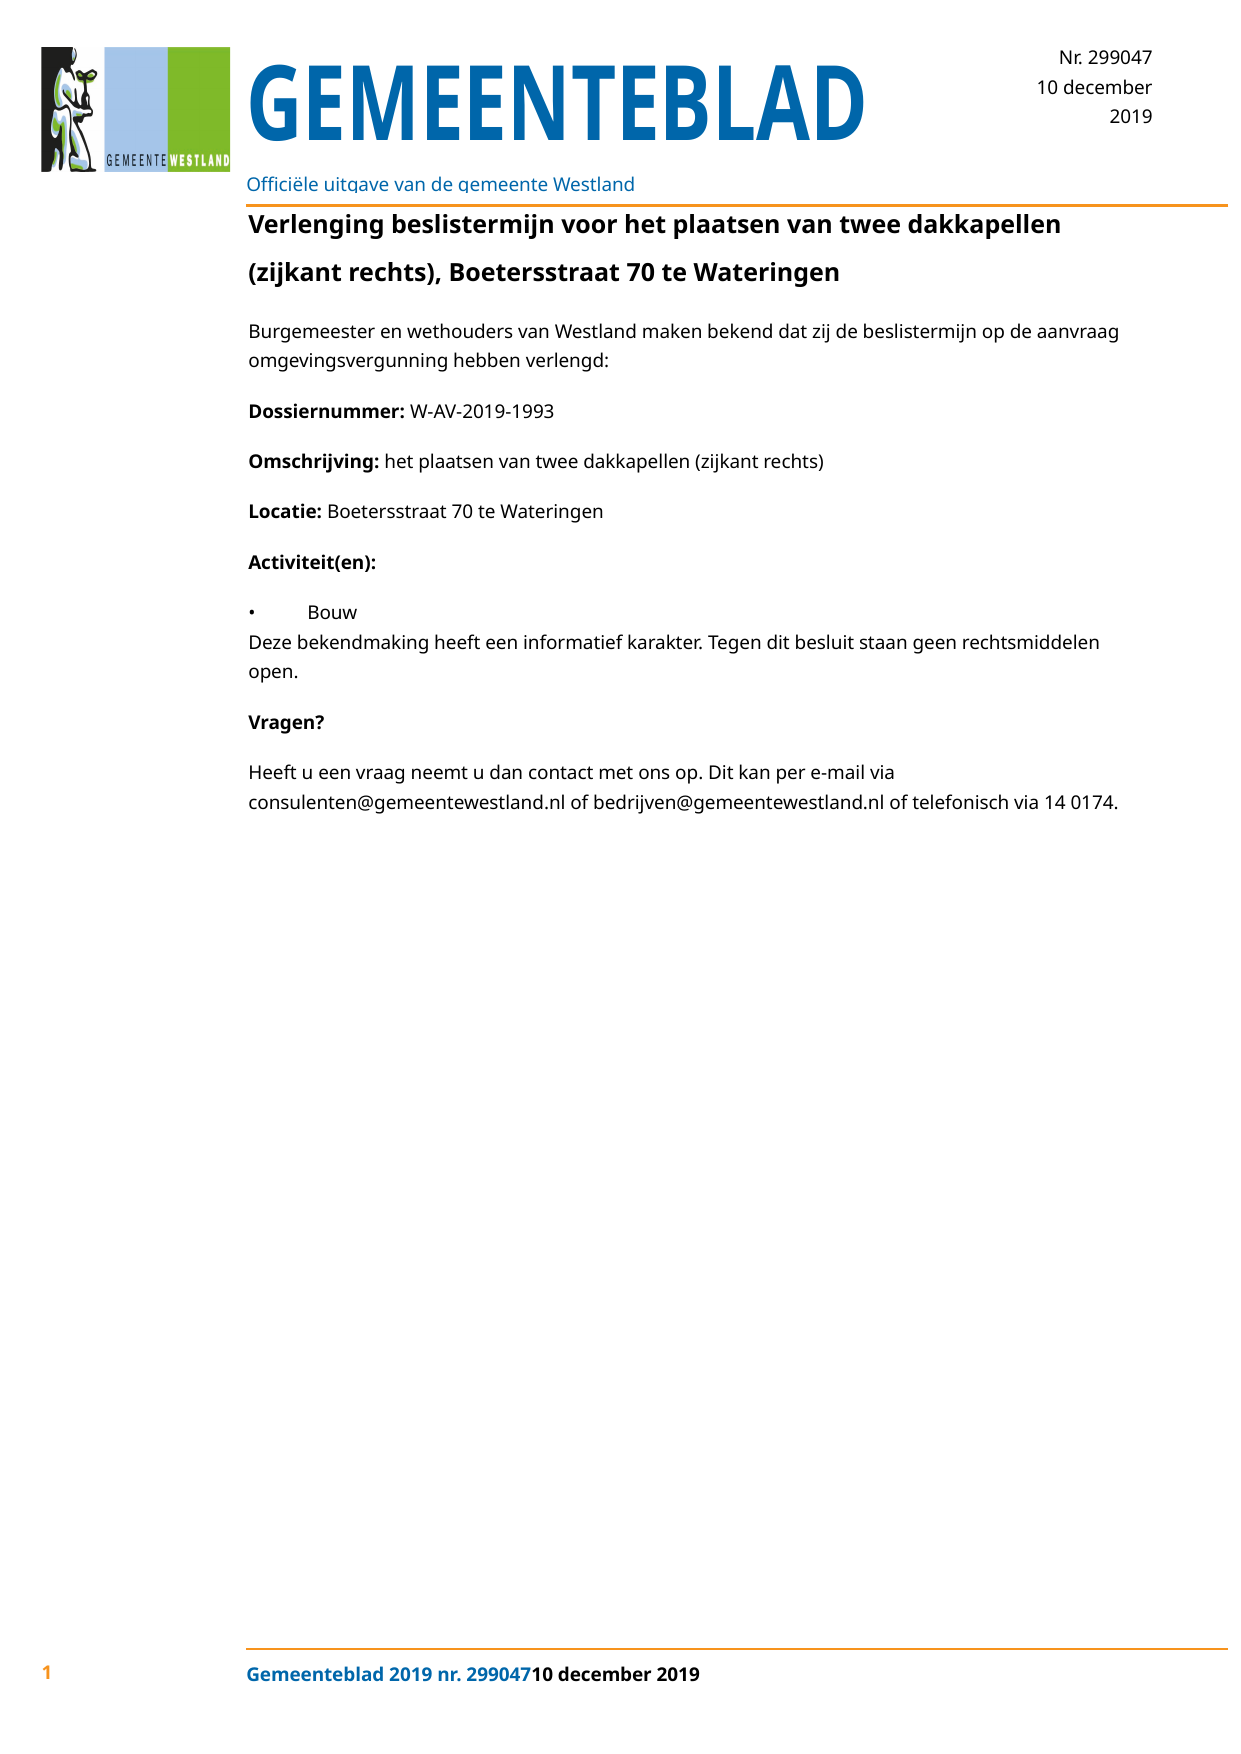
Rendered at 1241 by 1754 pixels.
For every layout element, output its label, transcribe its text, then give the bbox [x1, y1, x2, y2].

text Verlenging beslistermijn voor het plaatsen van twee dakkapellen (zijkant rechts), Boetersstraat 70 te Wateringen [248, 207, 1152, 288]
text Vragen? [248, 709, 1152, 735]
text Burgemeester en wethouders van Westland maken bekend dat zij de beslistermijn op de aanvraag omgevingsvergunning hebben verlengd: [248, 318, 1152, 373]
picture [41, 47, 231, 172]
text Locatie: Boetersstraat 70 te Wateringen [248, 499, 1152, 524]
text Deze bekendmaking heeft een informatief karakter. Tegen dit besluit staan geen rechtsmiddelen open. [248, 629, 1152, 684]
text Heeft u een vraag neemt u dan contact met ons op. Dit kan per e-mail via consulenten@gemeentewestland.nl of bedrijven@gemeentewestland.nl of telefonisch via 14 0174. [248, 759, 1152, 815]
list Bouw [248, 599, 1152, 625]
text Dossiernummer: W-AV-2019-1993 [248, 398, 1152, 424]
text Omschrijving: het plaatsen van twee dakkapellen (zijkant rechts) [248, 448, 1152, 474]
text Activiteit(en): [248, 549, 1152, 575]
